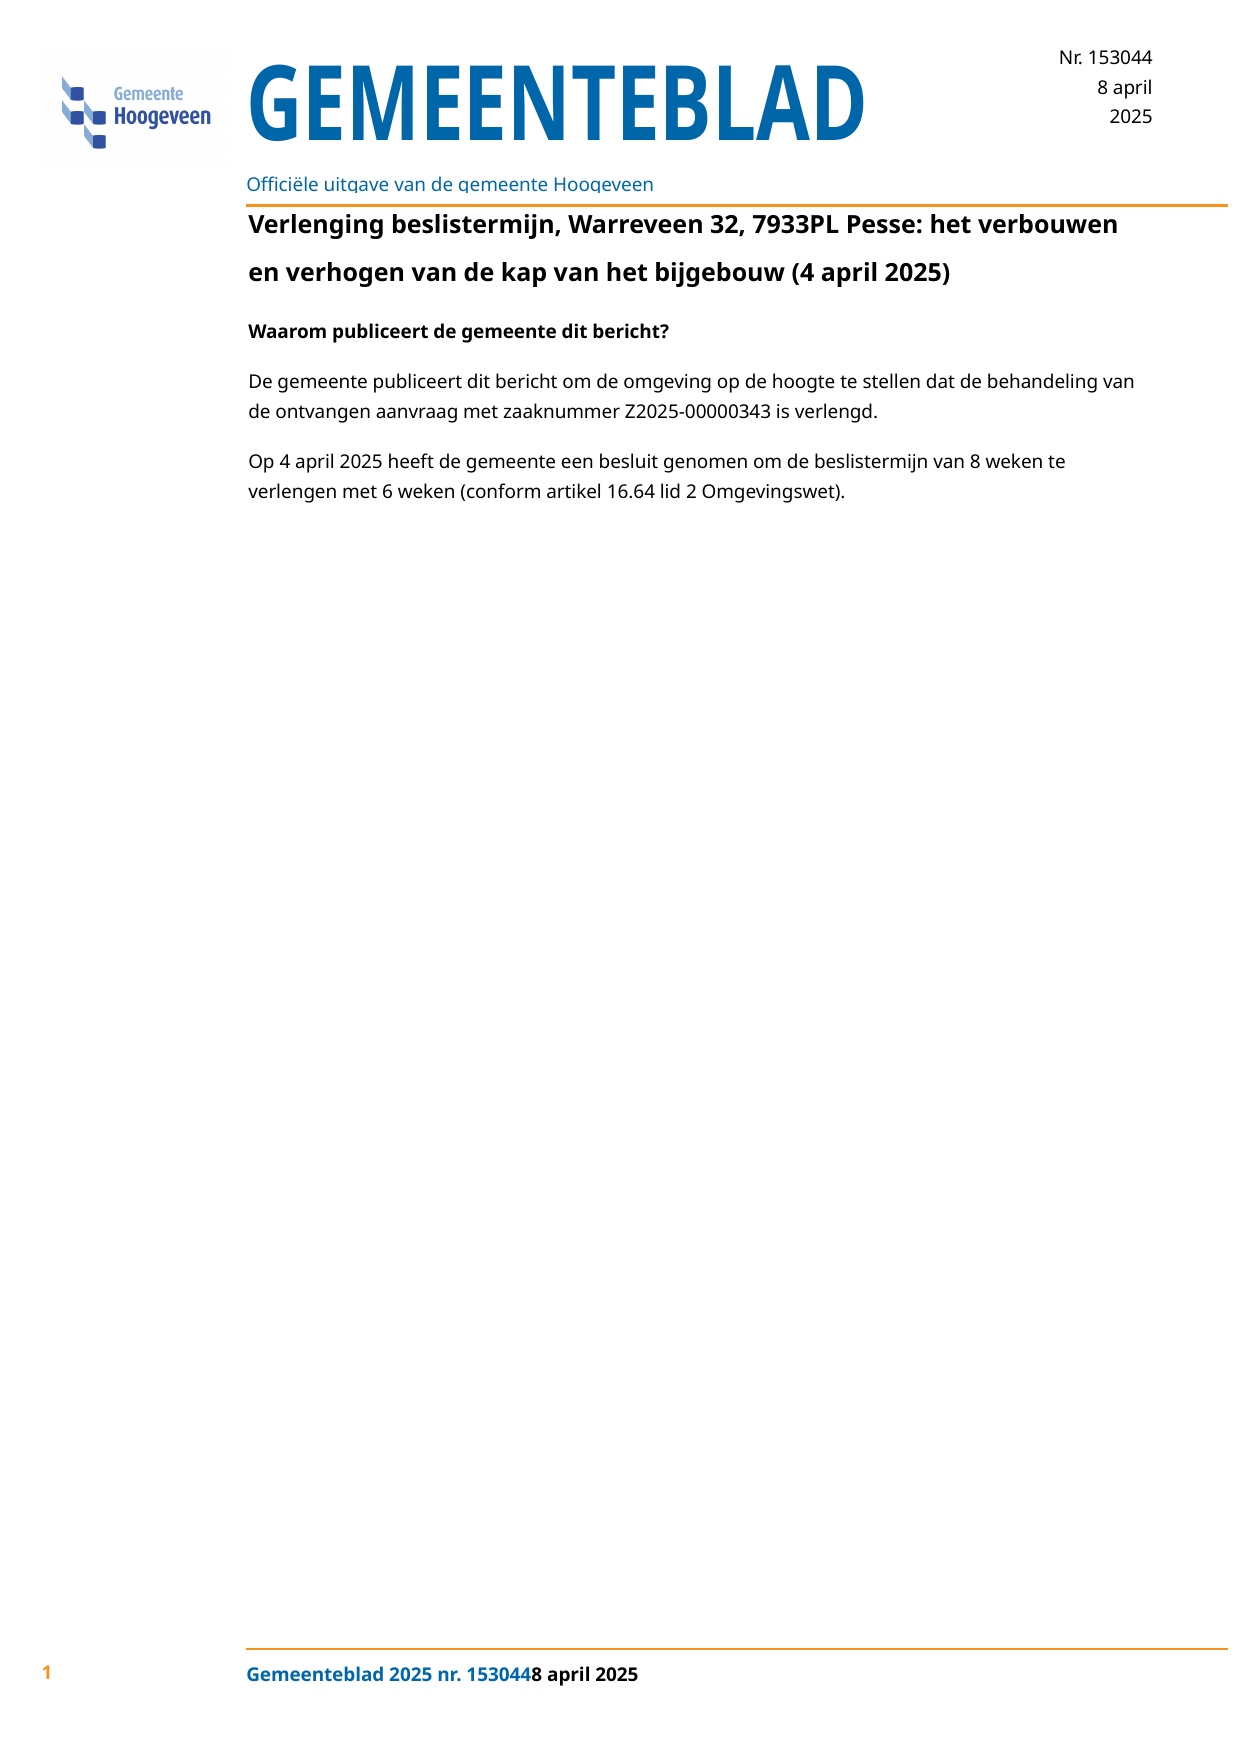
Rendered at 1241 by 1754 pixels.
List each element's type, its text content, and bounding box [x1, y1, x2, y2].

text Waarom publiceert de gemeente dit bericht? [248, 318, 1152, 344]
text De gemeente publiceert dit bericht om de omgeving op de hoogte te stellen dat de behandeling van de ontvangen aanvraag met zaaknummer Z2025-00000343 is verlengd. [248, 368, 1152, 424]
text Op 4 april 2025 heeft de gemeente een besluit genomen om de beslistermijn van 8 weken te verlengen met 6 weken (conform artikel 16.64 lid 2 Omgevingswet). [248, 448, 1152, 504]
text Verlenging beslistermijn, Warreveen 32, 7933PL Pesse: het verbouwen en verhogen van de kap van het bijgebouw (4 april 2025) [248, 207, 1152, 288]
picture [41, 47, 231, 172]
